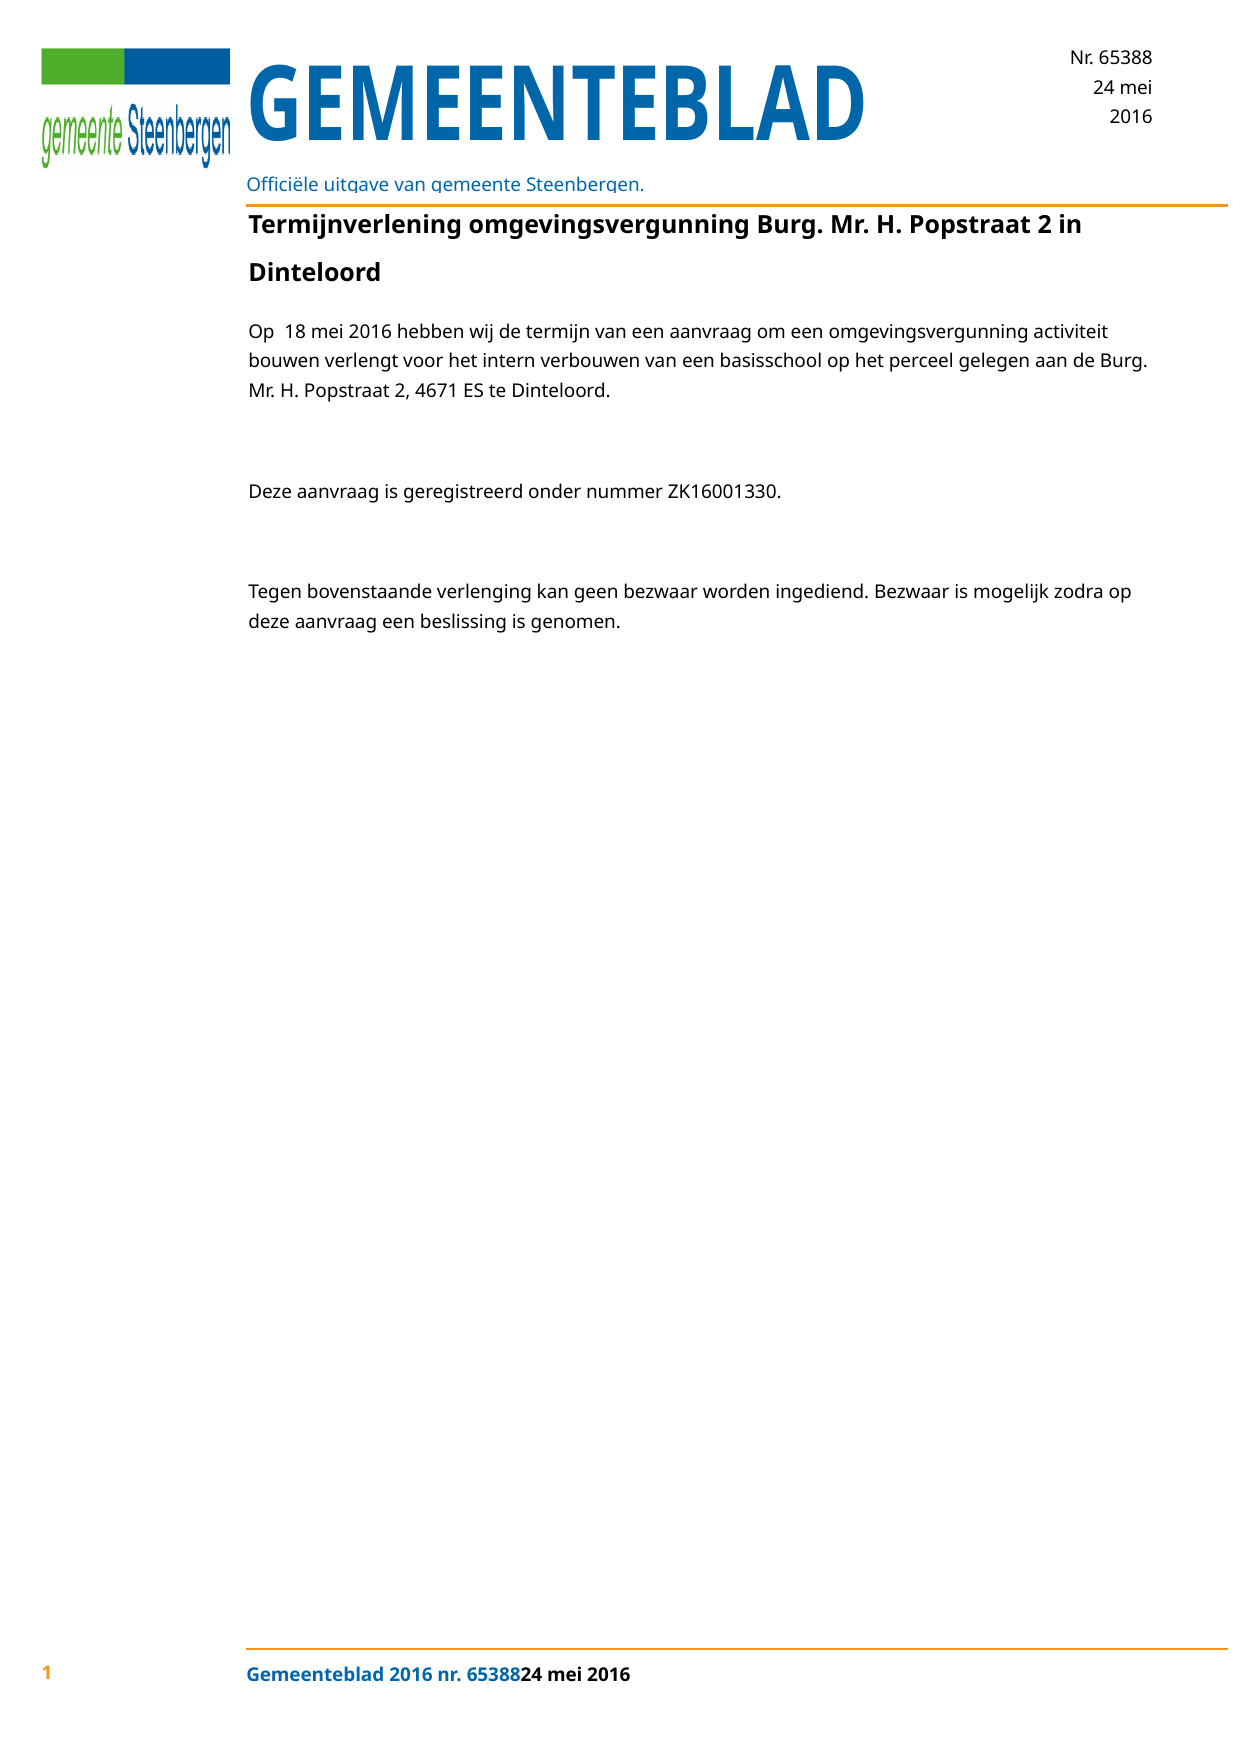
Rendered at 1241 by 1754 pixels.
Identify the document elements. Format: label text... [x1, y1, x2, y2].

picture [41, 47, 231, 172]
text Termijnverlening omgevingsvergunning Burg. Mr. H. Popstraat 2 in Dinteloord [248, 207, 1152, 288]
text Deze aanvraag is geregistreerd onder nummer ZK16001330. [248, 478, 1152, 504]
text Op 18 mei 2016 hebben wij de termijn van een aanvraag om een omgevingsvergunning activiteit bouwen verlengt voor het intern verbouwen van een basisschool op het perceel gelegen aan de Burg. Mr. H. Popstraat 2, 4671 ES te Dinteloord. [248, 318, 1152, 403]
text Tegen bovenstaande verlenging kan geen bezwaar worden ingediend. Bezwaar is mogelijk zodra op deze aanvraag een beslissing is genomen. [248, 579, 1152, 634]
